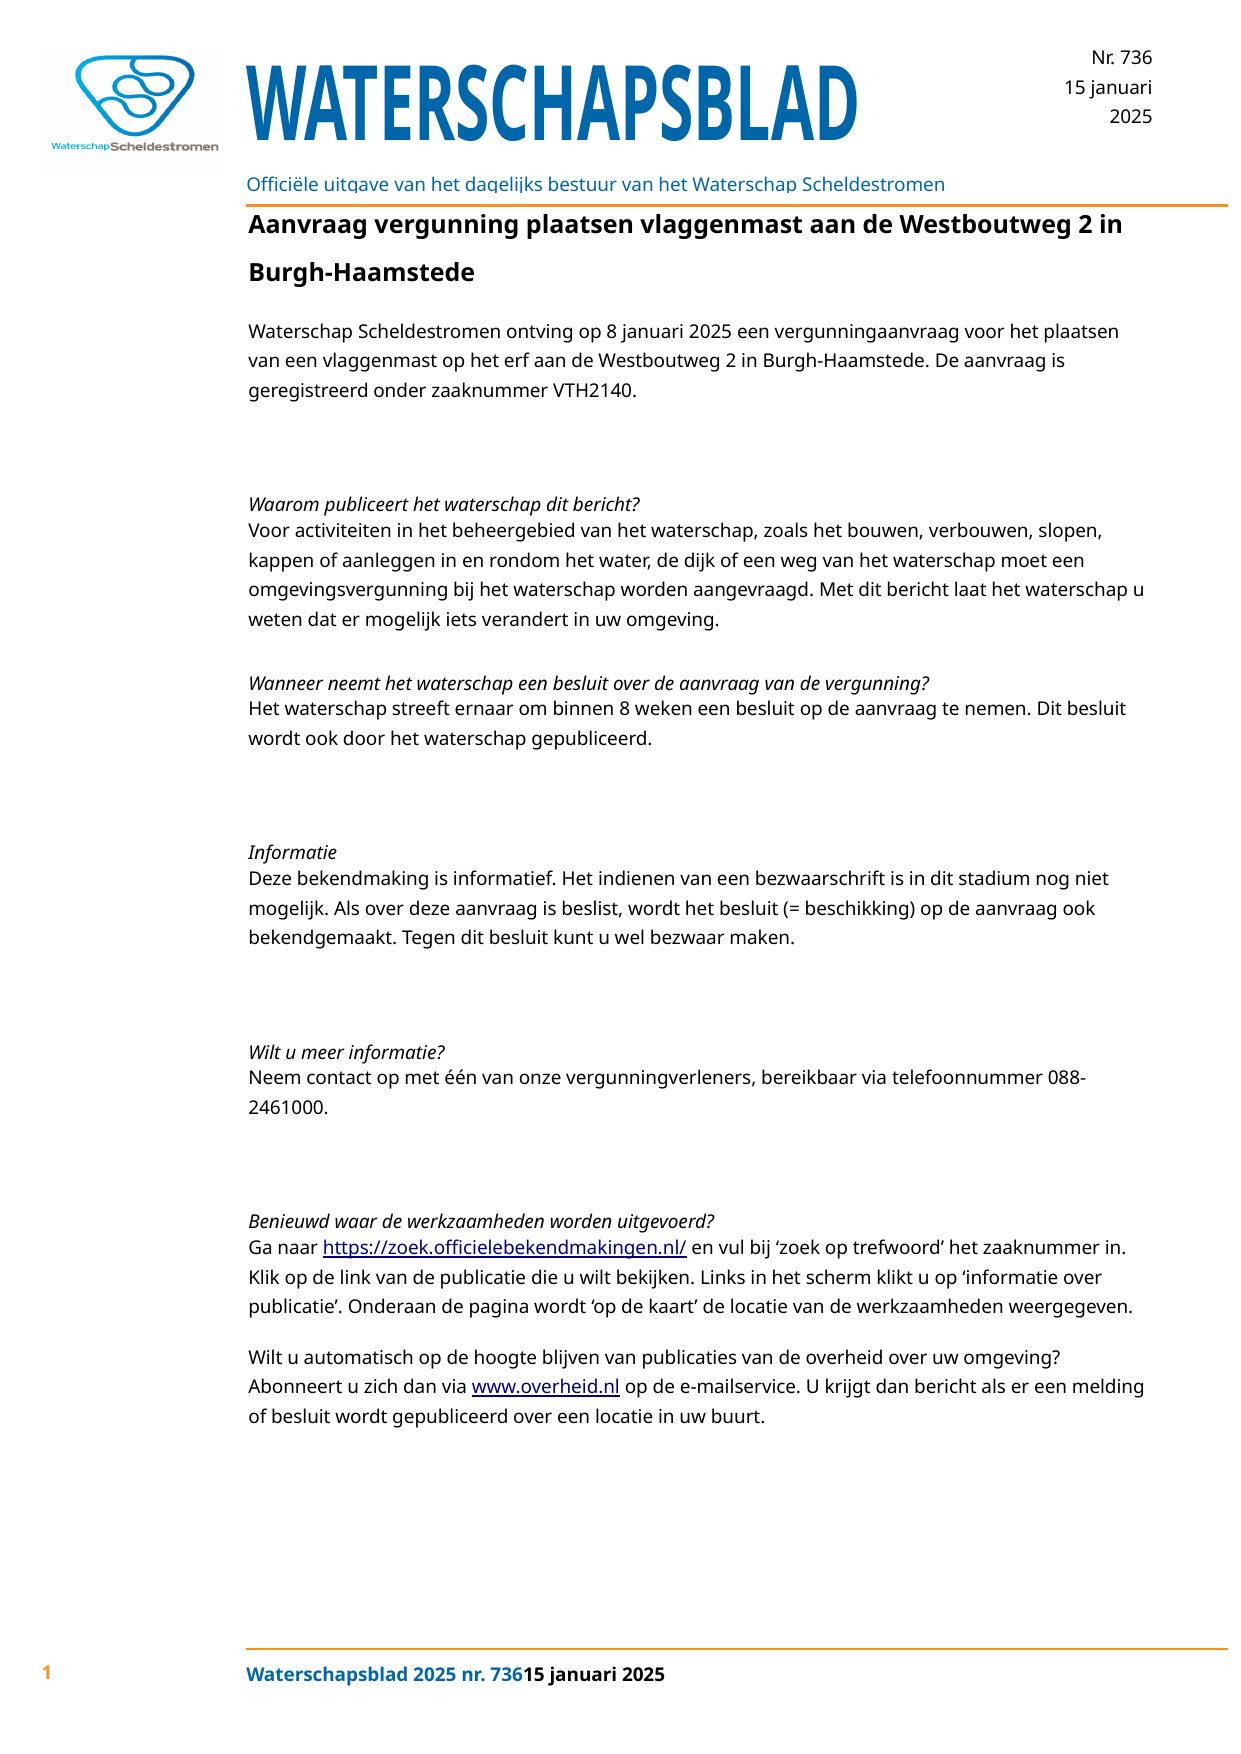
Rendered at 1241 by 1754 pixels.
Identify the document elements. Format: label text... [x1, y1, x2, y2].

text Aanvraag vergunning plaatsen vlaggenmast aan de Westboutweg 2 in Burgh-Haamstede [248, 207, 1152, 288]
text Wilt u automatisch op de hoogte blijven van publicaties van de overheid over uw omgeving? Abonneert u zich dan via www.overheid.nl op de e-mailservice. U krijgt dan bericht als er een melding of besluit wordt gepubliceerd over een locatie in uw buurt. [248, 1344, 1152, 1429]
text Waterschap Scheldestromen ontving op 8 januari 2025 een vergunningaanvraag voor het plaatsen van een vlaggenmast op het erf aan de Westboutweg 2 in Burgh-Haamstede. De aanvraag is geregistreerd onder zaaknummer VTH2140. [248, 318, 1152, 403]
text Waarom publiceert het waterschap dit bericht? [248, 491, 1152, 517]
picture [41, 47, 231, 172]
text Informatie [248, 839, 1152, 865]
text Ga naar https://zoek.officielebekendmakingen.nl/ en vul bij ‘zoek op trefwoord’ het zaaknummer in. Klik op de link van de publicatie die u wilt bekijken. Links in het scherm klikt u op ‘informatie over publicatie’. Onderaan de pagina wordt ‘op de kaart’ de locatie van de werkzaamheden weergegeven. [248, 1234, 1152, 1319]
text Neem contact op met één van onze vergunningverleners, bereikbaar via telefoonnummer 088-2461000. [248, 1064, 1152, 1120]
text Wilt u meer informatie? [248, 1039, 1152, 1064]
text Deze bekendmaking is informatief. Het indienen van een bezwaarschrift is in dit stadium nog niet mogelijk. Als over deze aanvraag is beslist, wordt het besluit (= beschikking) op de aanvraag ook bekendgemaakt. Tegen dit besluit kunt u wel bezwaar maken. [248, 865, 1152, 950]
text Benieuwd waar de werkzaamheden worden uitgevoerd? [248, 1208, 1152, 1234]
text Het waterschap streeft ernaar om binnen 8 weken een besluit op de aanvraag te nemen. Dit besluit wordt ook door het waterschap gepubliceerd. [248, 696, 1152, 751]
text Voor activiteiten in het beheergebied van het waterschap, zoals het bouwen, verbouwen, slopen, kappen of aanleggen in en rondom het water, de dijk of een weg van het waterschap moet een omgevingsvergunning bij het waterschap worden aangevraagd. Met dit bericht laat het waterschap u weten dat er mogelijk iets verandert in uw omgeving. [248, 517, 1152, 632]
text Wanneer neemt het waterschap een besluit over de aanvraag van de vergunning? [248, 670, 1152, 696]
